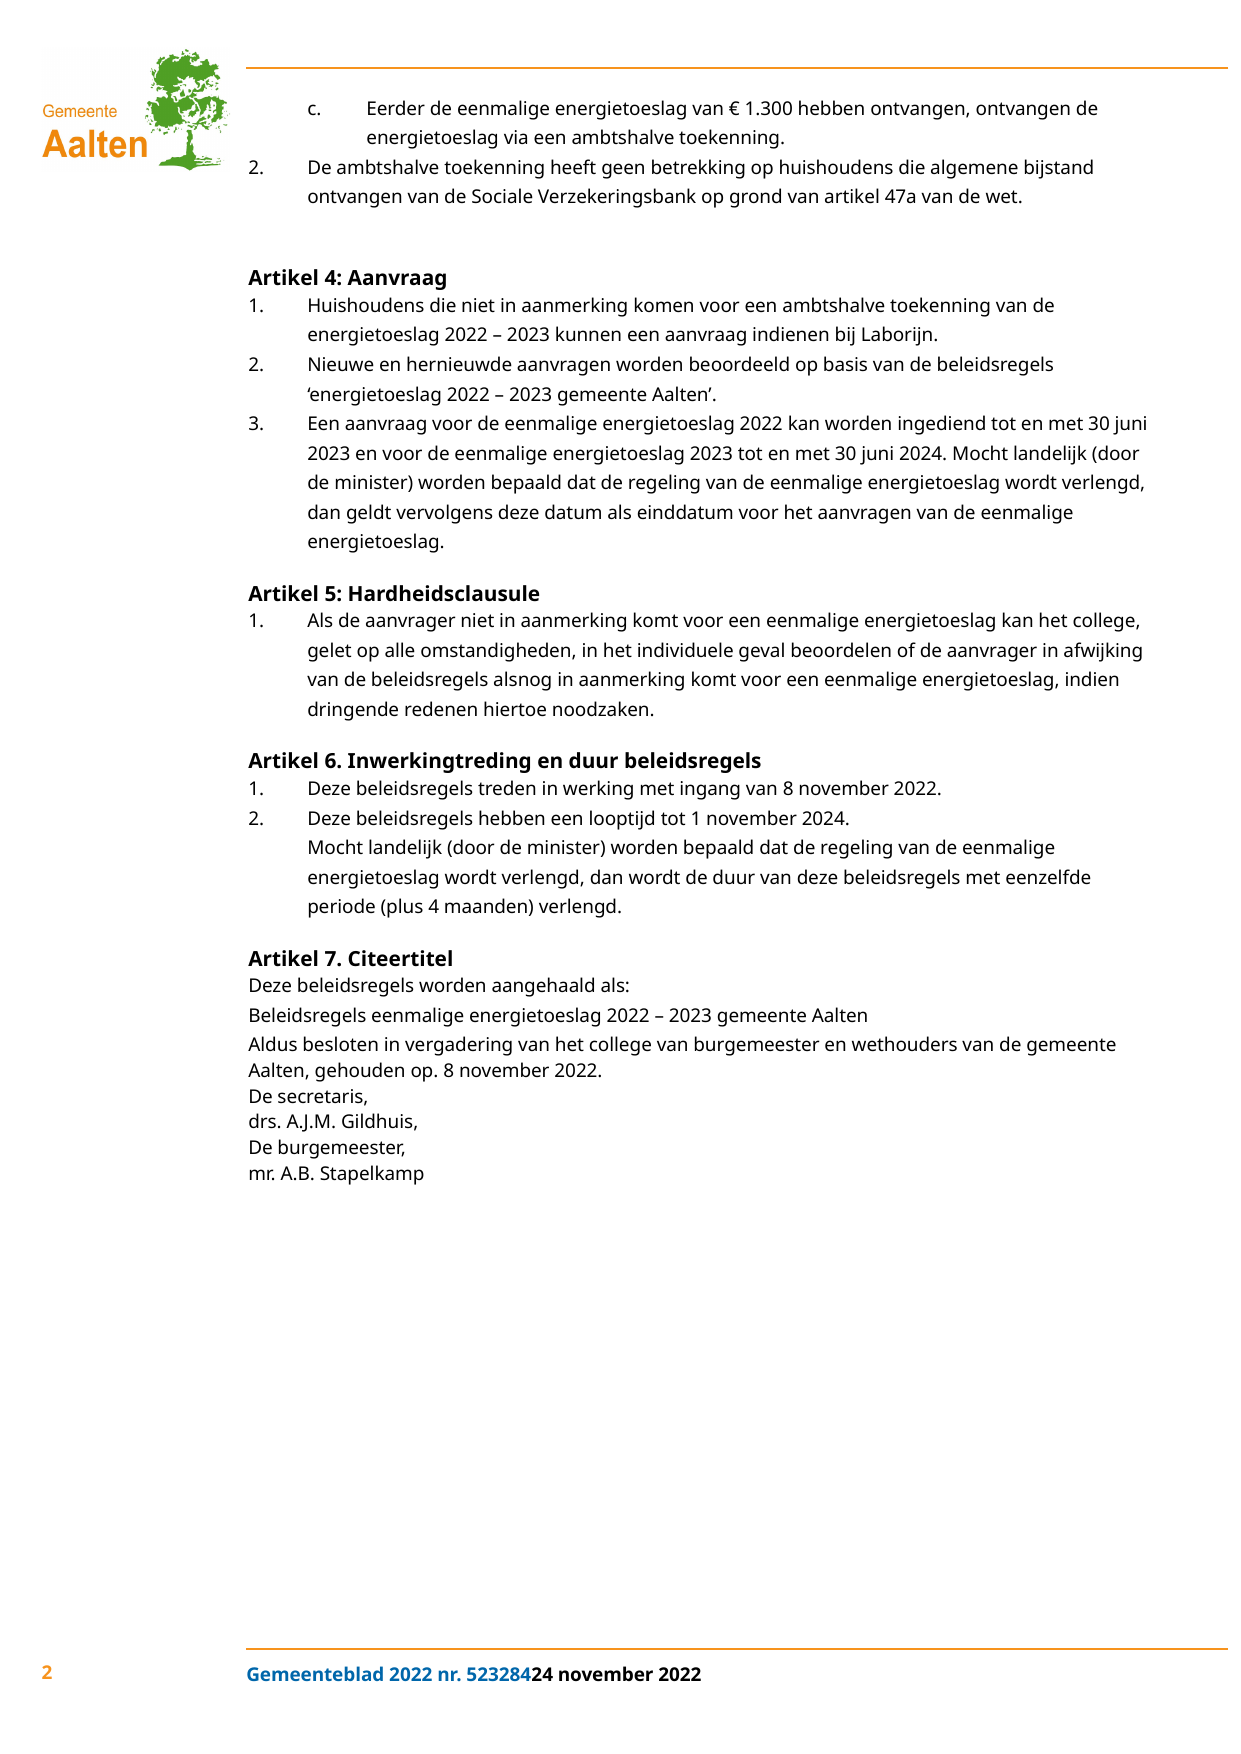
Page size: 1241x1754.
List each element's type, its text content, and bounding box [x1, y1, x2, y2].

list Huishoudens die niet in aanmerking komen voor een ambtshalve toekenning van de energietoeslag 2022 – 2023 kunnen een aanvraag indienen bij Laborijn. [248, 292, 1152, 347]
text De secretaris, [248, 1083, 1152, 1109]
list Deze beleidsregels treden in werking met ingang van 8 november 2022. [248, 775, 1152, 801]
list Mocht landelijk (door de minister) worden bepaald dat de regeling van de eenmalige energietoeslag wordt verlengd, dan wordt de duur van deze beleidsregels met eenzelfde periode (plus 4 maanden) verlengd. [248, 834, 1152, 919]
text Aldus besloten in vergadering van het college van burgemeester en wethouders van de gemeente Aalten, gehouden op. 8 november 2022. [248, 1031, 1152, 1083]
text Deze beleidsregels worden aangehaald als: [248, 972, 1152, 998]
list Een aanvraag voor de eenmalige energietoeslag 2022 kan worden ingediend tot en met 30 juni 2023 en voor de eenmalige energietoeslag 2023 tot en met 30 juni 2024. Mocht landelijk (door de minister) worden bepaald dat de regeling van de eenmalige energietoeslag wordt verlengd, dan geldt vervolgens deze datum als einddatum voor het aanvragen van de eenmalige energietoeslag. [248, 410, 1152, 554]
text mr. A.B. Stapelkamp [248, 1160, 1152, 1186]
text Artikel 6. Inwerkingtreding en duur beleidsregels [248, 747, 1152, 775]
list Als de aanvrager niet in aanmerking komt voor een eenmalige energietoeslag kan het college, gelet op alle omstandigheden, in het individuele geval beoordelen of de aanvrager in afwijking van de beleidsregels alsnog in aanmerking komt voor een eenmalige energietoeslag, indien dringende redenen hiertoe noodzaken. [248, 607, 1152, 722]
text Artikel 7. Citeertitel [248, 944, 1152, 972]
list Nieuwe en hernieuwde aanvragen worden beoordeeld op basis van de beleidsregels ‘energietoeslag 2022 – 2023 gemeente Aalten’. [248, 351, 1152, 406]
text Artikel 5: Hardheidsclausule [248, 579, 1152, 607]
picture [41, 47, 231, 172]
text drs. A.J.M. Gildhuis, [248, 1109, 1152, 1134]
text Artikel 4: Aanvraag [248, 263, 1152, 292]
list Eerder de eenmalige energietoeslag van € 1.300 hebben ontvangen, ontvangen de energietoeslag via een ambtshalve toekenning. [307, 95, 1152, 150]
list De ambtshalve toekenning heeft geen betrekking op huishoudens die algemene bijstand ontvangen van de Sociale Verzekeringsbank op grond van artikel 47a van de wet. [248, 154, 1152, 209]
text De burgemeester, [248, 1134, 1152, 1160]
list Deze beleidsregels hebben een looptijd tot 1 november 2024. [248, 805, 1152, 830]
text Beleidsregels eenmalige energietoeslag 2022 – 2023 gemeente Aalten [248, 1002, 1152, 1028]
